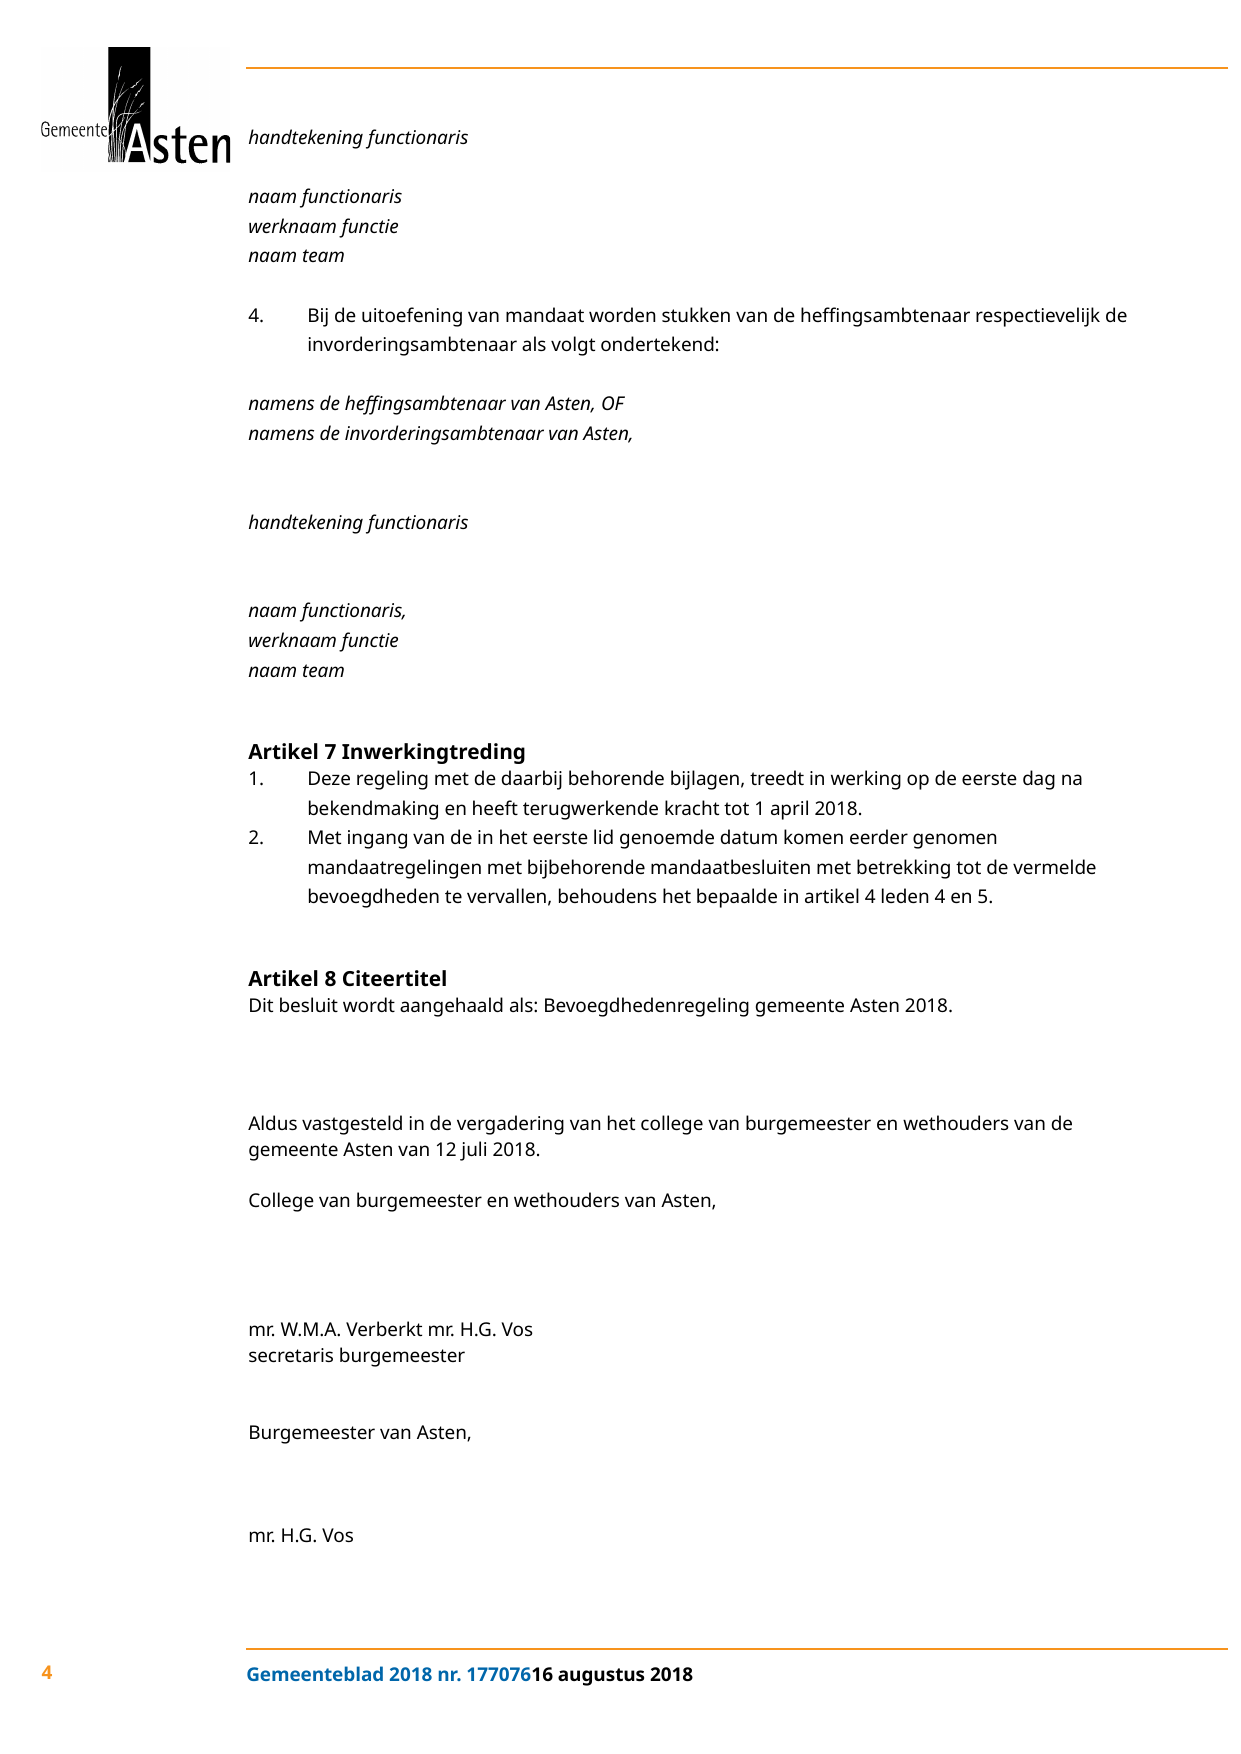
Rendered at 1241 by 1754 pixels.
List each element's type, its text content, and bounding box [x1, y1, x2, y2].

text werknaam functie [248, 627, 1152, 653]
text handtekening functionaris [248, 509, 1152, 535]
text werknaam functie [248, 213, 1152, 239]
list Bij de uitoefening van mandaat worden stukken van de heffingsambtenaar respectievelijk de invorderingsambtenaar als volgt ondertekend: [248, 302, 1152, 357]
list Deze regeling met de daarbij behorende bijlagen, treedt in werking op de eerste dag na bekendmaking en heeft terugwerkende kracht tot 1 april 2018. [248, 765, 1152, 821]
text namens de heffingsambtenaar van Asten, OF [248, 391, 1152, 416]
text naam functionaris, [248, 598, 1152, 623]
text Burgemeester van Asten, [248, 1419, 1152, 1445]
text handtekening functionaris [248, 124, 1152, 150]
text naam team [248, 657, 1152, 683]
text Dit besluit wordt aangehaald als: Bevoegdhedenregeling gemeente Asten 2018. [248, 992, 1152, 1018]
text secretaris burgemeester [248, 1342, 1152, 1368]
text mr. H.G. Vos [248, 1522, 1152, 1548]
text naam functionaris [248, 183, 1152, 209]
text Artikel 7 Inwerkingtreding [248, 737, 1152, 765]
text mr. W.M.A. Verberkt mr. H.G. Vos [248, 1316, 1152, 1342]
text Aldus vastgesteld in de vergadering van het college van burgemeester en wethouders van de gemeente Asten van 12 juli 2018. [248, 1110, 1152, 1162]
picture [41, 47, 231, 172]
text naam team [248, 243, 1152, 268]
text College van burgemeester en wethouders van Asten, [248, 1188, 1152, 1213]
text namens de invorderingsambtenaar van Asten, [248, 420, 1152, 446]
text Artikel 8 Citeertitel [248, 964, 1152, 992]
list Met ingang van de in het eerste lid genoemde datum komen eerder genomen mandaatregelingen met bijbehorende mandaatbesluiten met betrekking tot de vermelde bevoegdheden te vervallen, behoudens het bepaalde in artikel 4 leden 4 en 5. [248, 824, 1152, 909]
